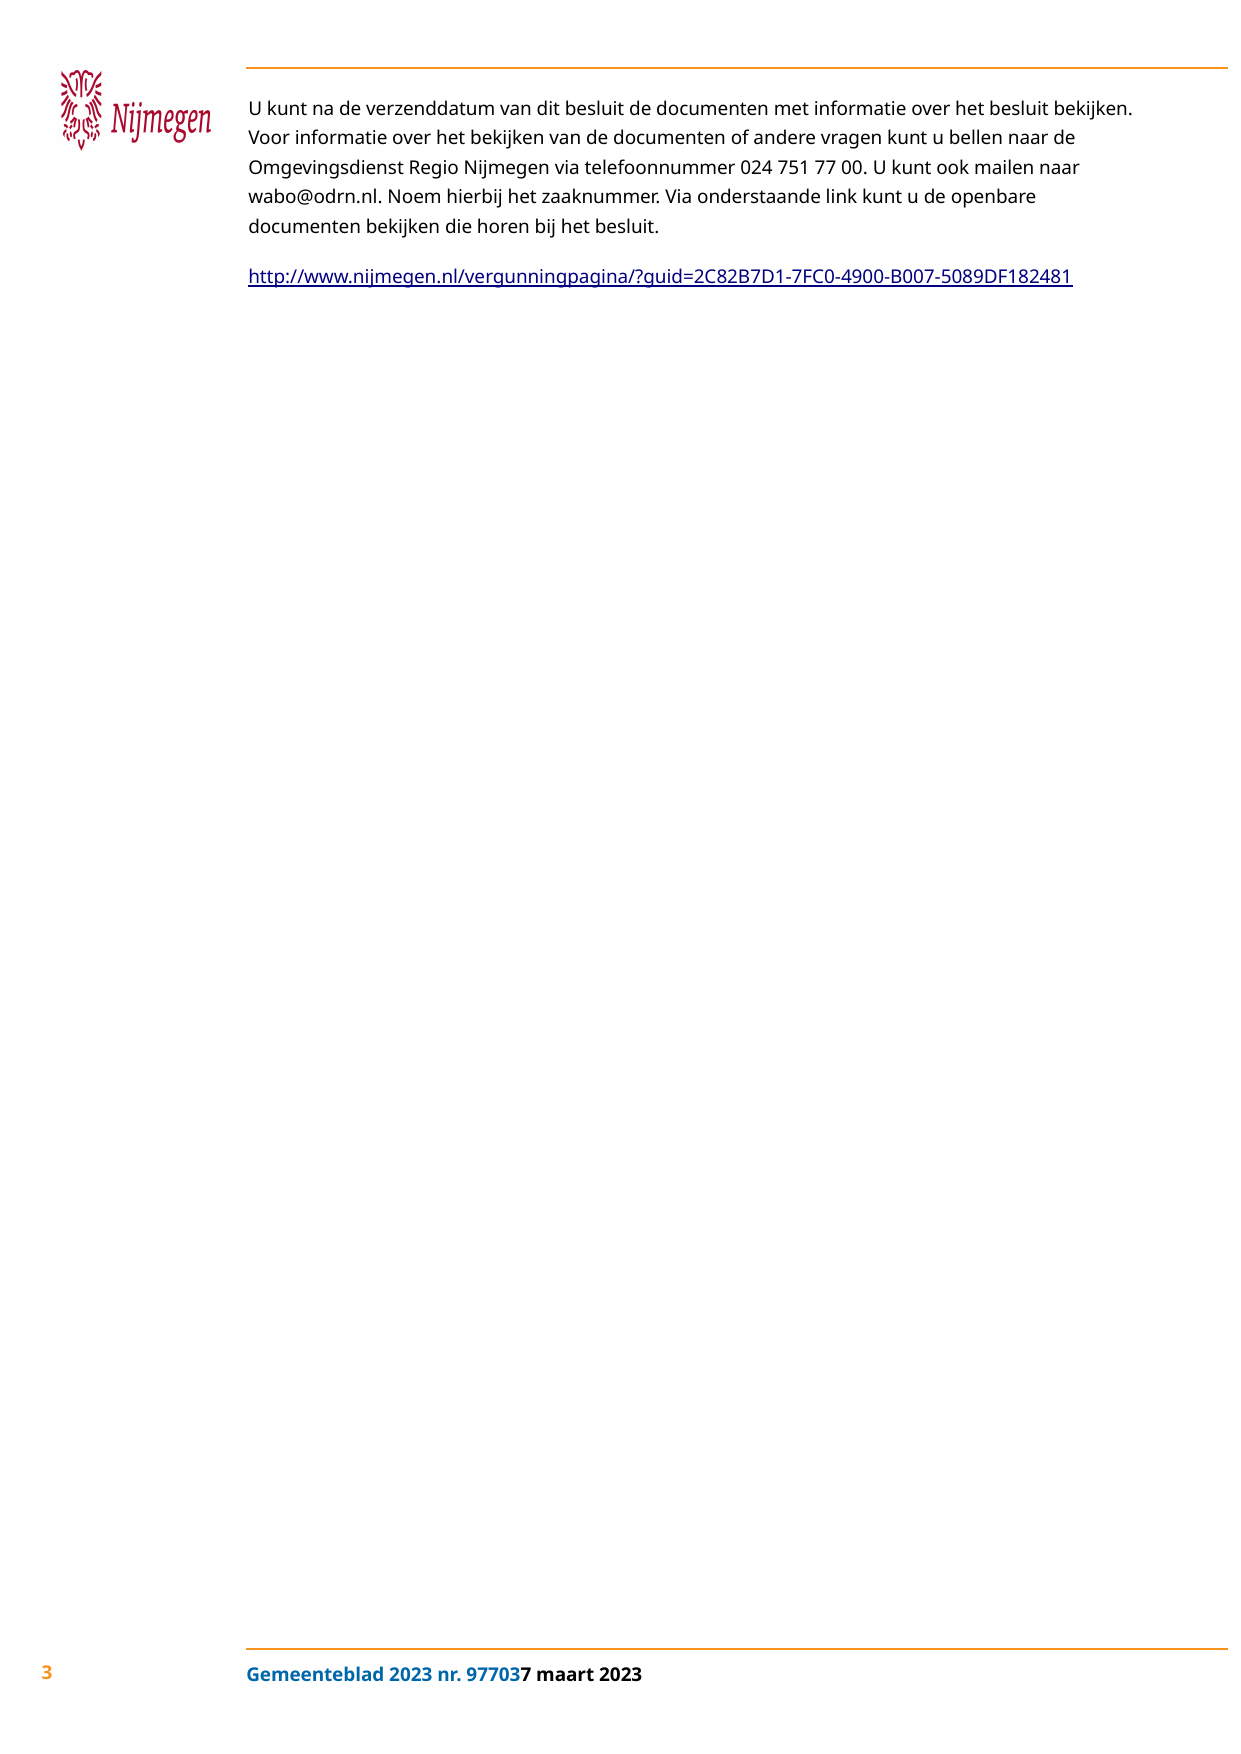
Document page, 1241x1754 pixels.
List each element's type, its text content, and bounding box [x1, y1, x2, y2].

text U kunt na de verzenddatum van dit besluit de documenten met informatie over het besluit bekijken. Voor informatie over het bekijken van de documenten of andere vragen kunt u bellen naar de Omgevingsdienst Regio Nijmegen via telefoonnummer 024 751 77 00. U kunt ook mailen naar wabo@odrn.nl. Noem hierbij het zaaknummer. Via onderstaande link kunt u de openbare documenten bekijken die horen bij het besluit. [248, 95, 1152, 239]
picture [41, 47, 231, 172]
text http://www.nijmegen.nl/vergunningpagina/?guid=2C82B7D1-7FC0-4900-B007-5089DF182481 [248, 263, 1152, 289]
